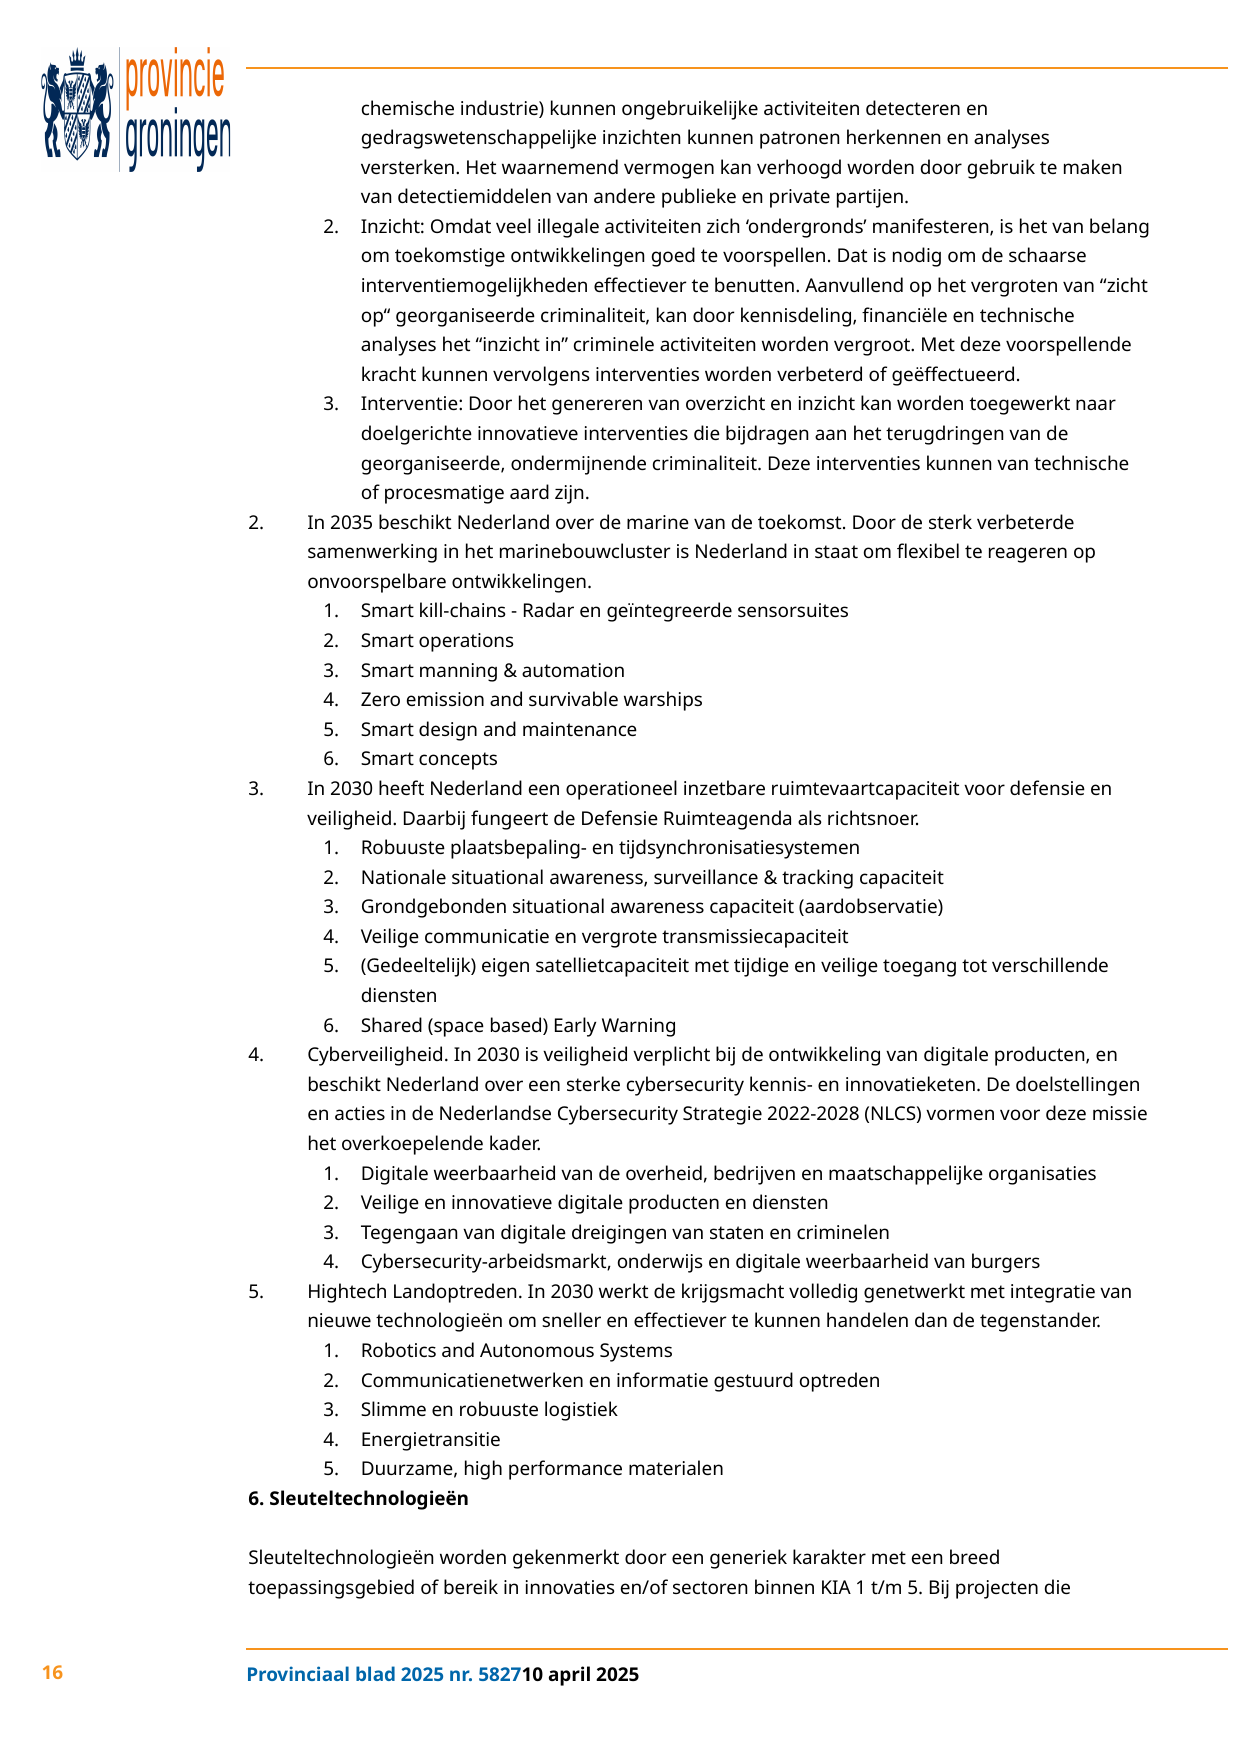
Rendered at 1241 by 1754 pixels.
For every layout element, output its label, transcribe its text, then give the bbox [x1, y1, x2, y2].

list Inzicht: Omdat veel illegale activiteiten zich ‘ondergronds’ manifesteren, is het van belang om toekomstige ontwikkelingen goed te voorspellen. Dat is nodig om de schaarse interventiemogelijkheden effectiever te benutten. Aanvullend op het vergroten van “zicht op“ georganiseerde criminaliteit, kan door kennisdeling, financiële en technische analyses het “inzicht in” criminele activiteiten worden vergroot. Met deze voorspellende kracht kunnen vervolgens interventies worden verbeterd of geëffectueerd. [323, 213, 1152, 387]
picture [41, 47, 231, 172]
list Duurzame, high performance materialen [323, 1456, 1152, 1481]
list Communicatienetwerken en informatie gestuurd optreden [323, 1367, 1152, 1393]
list Cyberveiligheid. In 2030 is veiligheid verplicht bij de ontwikkeling van digitale producten, en beschikt Nederland over een sterke cybersecurity kennis- en innovatieketen. De doelstellingen en acties in de Nederlandse Cybersecurity Strategie 2022-2028 (NLCS) vormen voor deze missie het overkoepelende kader. [248, 1041, 1152, 1156]
list Energietransitie [323, 1426, 1152, 1452]
list In 2035 beschikt Nederland over de marine van de toekomst. Door de sterk verbeterde samenwerking in het marinebouwcluster is Nederland in staat om flexibel te reageren op onvoorspelbare ontwikkelingen. [248, 509, 1152, 594]
list (Gedeeltelijk) eigen satellietcapaciteit met tijdige en veilige toegang tot verschillende diensten [323, 953, 1152, 1008]
list Slimme en robuuste logistiek [323, 1396, 1152, 1422]
list Smart concepts [323, 746, 1152, 771]
text 6. Sleuteltechnologieën [248, 1485, 1152, 1511]
list Robotics and Autonomous Systems [323, 1337, 1152, 1363]
list Smart manning & automation [323, 657, 1152, 683]
list Cybersecurity-arbeidsmarkt, onderwijs en digitale weerbaarheid van burgers [323, 1248, 1152, 1274]
list Smart operations [323, 627, 1152, 653]
list Zero emission and survivable warships [323, 686, 1152, 712]
list Nationale situational awareness, surveillance & tracking capaciteit [323, 864, 1152, 890]
list Tegengaan van digitale dreigingen van staten en criminelen [323, 1219, 1152, 1245]
list chemische industrie) kunnen ongebruikelijke activiteiten detecteren en gedragswetenschappelijke inzichten kunnen patronen herkennen en analyses versterken. Het waarnemend vermogen kan verhoogd worden door gebruik te maken van detectiemiddelen van andere publieke en private partijen. [323, 95, 1152, 209]
list Smart design and maintenance [323, 716, 1152, 742]
list Shared (space based) Early Warning [323, 1012, 1152, 1038]
list Smart kill-chains - Radar en geïntegreerde sensorsuites [323, 598, 1152, 623]
text Sleuteltechnologieën worden gekenmerkt door een generiek karakter met een breed toepassingsgebied of bereik in innovaties en/of sectoren binnen KIA 1 t/m 5. Bij projecten die [248, 1544, 1152, 1600]
list Veilige en innovatieve digitale producten en diensten [323, 1189, 1152, 1215]
list Digitale weerbaarheid van de overheid, bedrijven en maatschappelijke organisaties [323, 1160, 1152, 1186]
list Robuuste plaatsbepaling- en tijdsynchronisatiesystemen [323, 834, 1152, 860]
list Hightech Landoptreden. In 2030 werkt de krijgsmacht volledig genetwerkt met integratie van nieuwe technologieën om sneller en effectiever te kunnen handelen dan de tegenstander. [248, 1278, 1152, 1333]
list Interventie: Door het genereren van overzicht en inzicht kan worden toegewerkt naar doelgerichte innovatieve interventies die bijdragen aan het terugdringen van de georganiseerde, ondermijnende criminaliteit. Deze interventies kunnen van technische of procesmatige aard zijn. [323, 391, 1152, 505]
list Grondgebonden situational awareness capaciteit (aardobservatie) [323, 893, 1152, 919]
list In 2030 heeft Nederland een operationeel inzetbare ruimtevaartcapaciteit voor defensie en veiligheid. Daarbij fungeert de Defensie Ruimteagenda als richtsnoer. [248, 775, 1152, 831]
list Veilige communicatie en vergrote transmissiecapaciteit [323, 923, 1152, 949]
